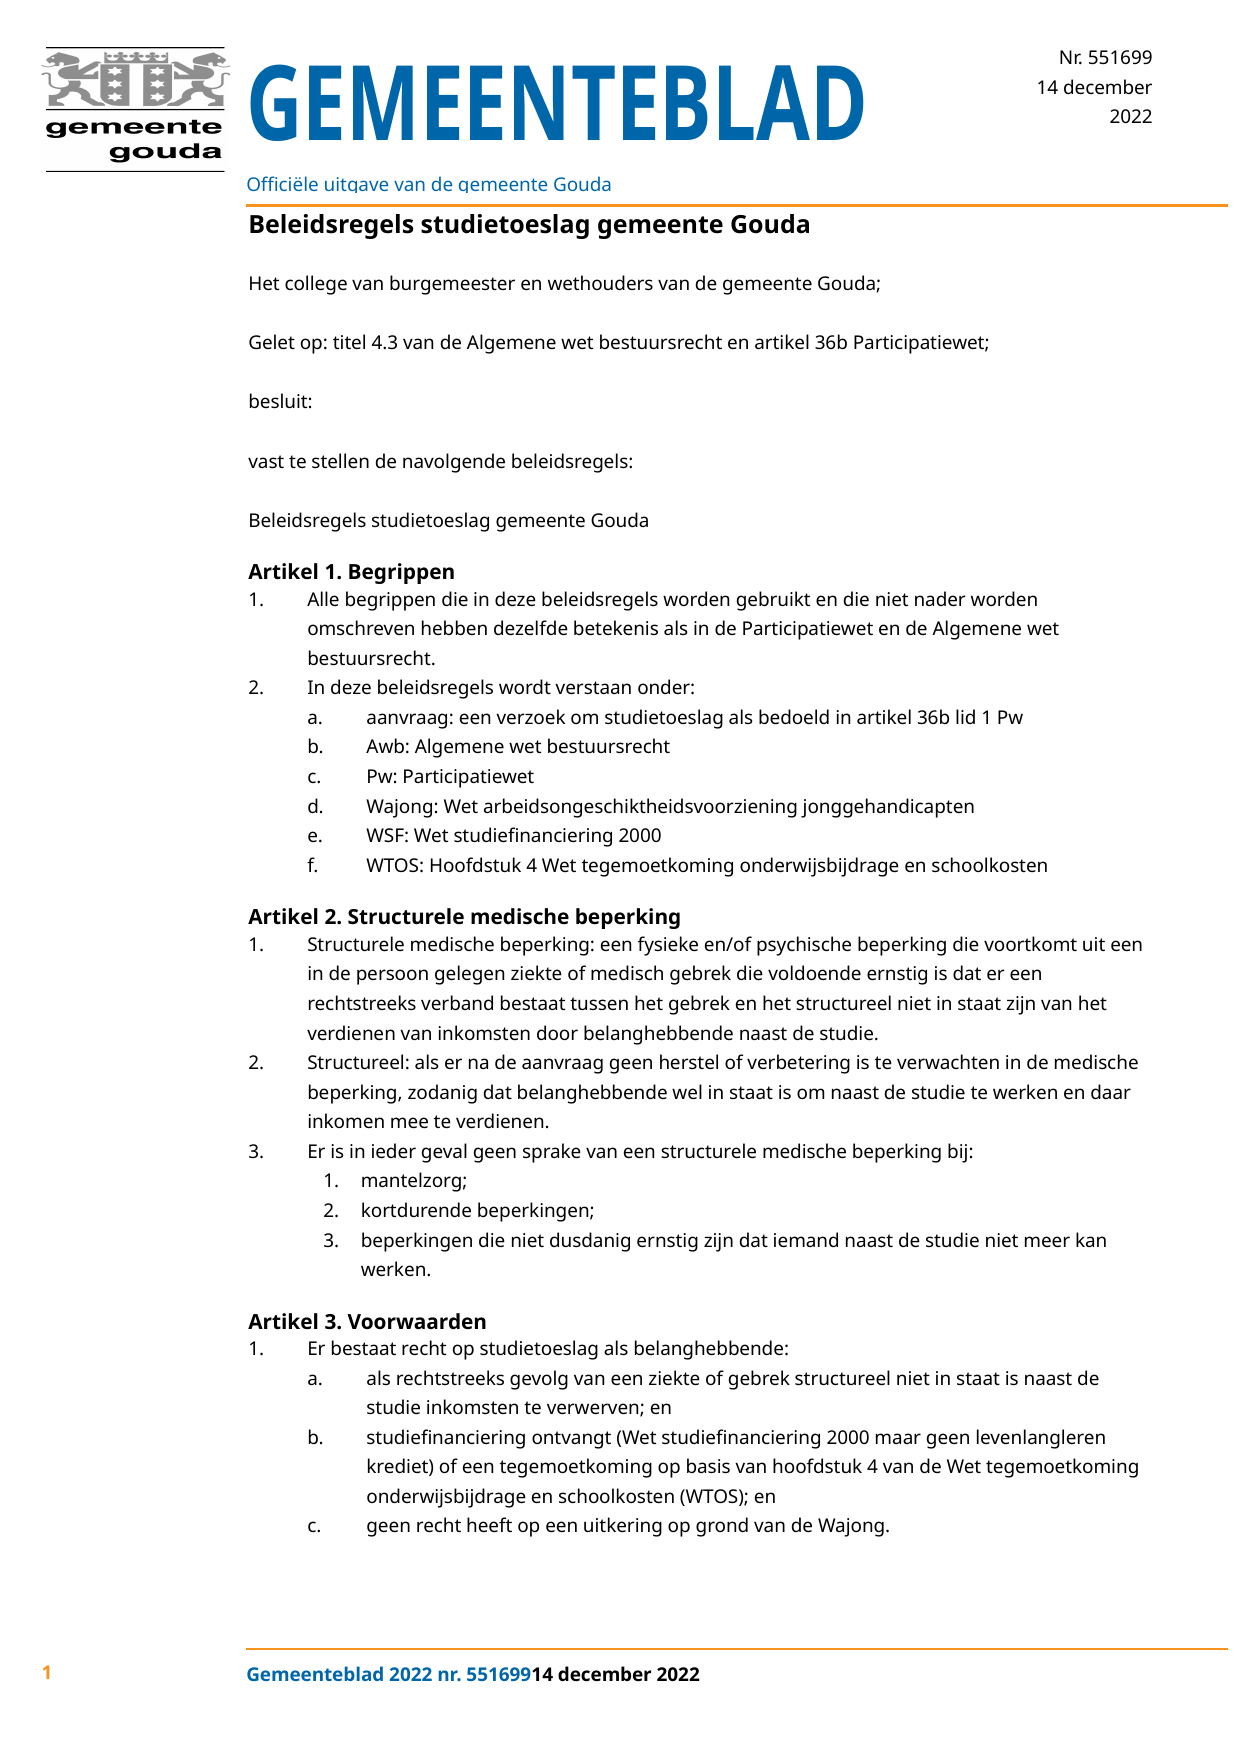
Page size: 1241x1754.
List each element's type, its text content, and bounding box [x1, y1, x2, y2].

list studiefinanciering ontvangt (Wet studiefinanciering 2000 maar geen levenlangleren krediet) of een tegemoetkoming op basis van hoofdstuk 4 van de Wet tegemoetkoming onderwijsbijdrage en schoolkosten (WTOS); en [307, 1424, 1152, 1509]
text Artikel 2. Structurele medische beperking [248, 902, 1152, 931]
list mantelzorg; [323, 1168, 1152, 1193]
text Gelet op: titel 4.3 van de Algemene wet bestuursrecht en artikel 36b Participatiewet; [248, 329, 1152, 355]
list In deze beleidsregels wordt verstaan onder: [248, 674, 1152, 700]
text vast te stellen de navolgende beleidsregels: [248, 448, 1152, 473]
list beperkingen die niet dusdanig ernstig zijn dat iemand naast de studie niet meer kan werken. [323, 1227, 1152, 1282]
text Artikel 1. Begrippen [248, 557, 1152, 586]
list Wajong: Wet arbeidsongeschiktheidsvoorziening jonggehandicapten [307, 793, 1152, 819]
list kortdurende beperkingen; [323, 1197, 1152, 1223]
list Structurele medische beperking: een fysieke en/of psychische beperking die voortkomt uit een in de persoon gelegen ziekte of medisch gebrek die voldoende ernstig is dat er een rechtstreeks verband bestaat tussen het gebrek en het structureel niet in staat zijn van het verdienen van inkomsten door belanghebbende naast de studie. [248, 931, 1152, 1045]
list als rechtstreeks gevolg van een ziekte of gebrek structureel niet in staat is naast de studie inkomsten te verwerven; en [307, 1365, 1152, 1420]
list WTOS: Hoofdstuk 4 Wet tegemoetkoming onderwijsbijdrage en schoolkosten [307, 852, 1152, 878]
list geen recht heeft op een uitkering op grond van de Wajong. [307, 1513, 1152, 1538]
text Artikel 3. Voorwaarden [248, 1307, 1152, 1335]
list Pw: Participatiewet [307, 763, 1152, 789]
picture [41, 47, 231, 172]
text Beleidsregels studietoeslag gemeente Gouda [248, 507, 1152, 533]
list Awb: Algemene wet bestuursrecht [307, 734, 1152, 759]
list Er bestaat recht op studietoeslag als belanghebbende: [248, 1335, 1152, 1361]
text Het college van burgemeester en wethouders van de gemeente Gouda; [248, 270, 1152, 296]
list Er is in ieder geval geen sprake van een structurele medische beperking bij: [248, 1138, 1152, 1164]
text Beleidsregels studietoeslag gemeente Gouda [248, 207, 1152, 241]
list Alle begrippen die in deze beleidsregels worden gebruikt en die niet nader worden omschreven hebben dezelfde betekenis als in de Participatiewet en de Algemene wet bestuursrecht. [248, 586, 1152, 671]
text besluit: [248, 389, 1152, 414]
list Structureel: als er na de aanvraag geen herstel of verbetering is te verwachten in de medische beperking, zodanig dat belanghebbende wel in staat is om naast de studie te werken en daar inkomen mee te verdienen. [248, 1049, 1152, 1134]
list WSF: Wet studiefinanciering 2000 [307, 822, 1152, 848]
list aanvraag: een verzoek om studietoeslag als bedoeld in artikel 36b lid 1 Pw [307, 704, 1152, 730]
